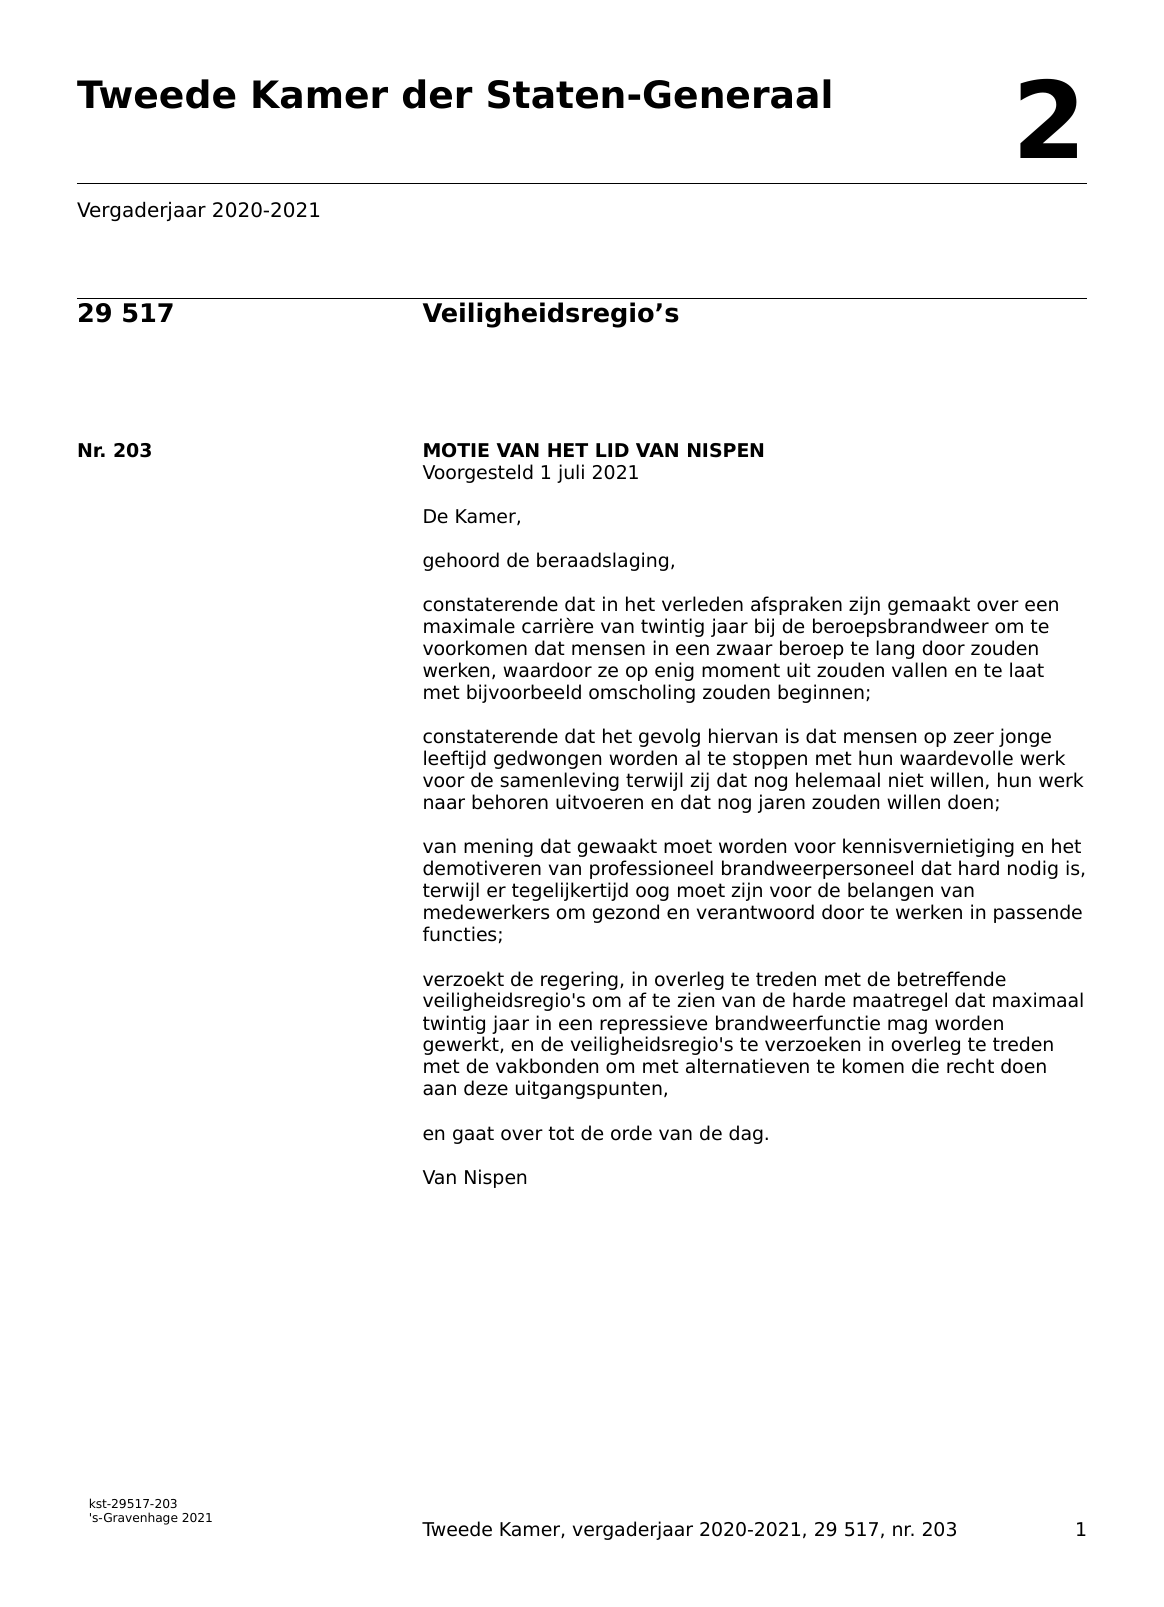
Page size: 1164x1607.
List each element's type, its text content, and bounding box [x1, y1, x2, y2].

text 's-Gravenhage 2021 [88, 1511, 323, 1525]
subtitle 29 517 Veiligheidsregio’s [77, 299, 1087, 329]
text De Kamer, [422, 506, 1087, 528]
table_header Tweede Kamer der Staten-Generaal [77, 59, 886, 183]
text en gaat over tot de orde van de dag. [422, 1122, 1087, 1144]
subtitle Nr. 203 MOTIE VAN HET LID VAN NISPEN [77, 440, 1087, 462]
text gehoord de beraadslaging, [422, 550, 1087, 572]
text Van Nispen [422, 1167, 1087, 1189]
text constaterende dat in het verleden afspraken zijn gemaakt over een maximale carrière van twintig jaar bij de beroepsbrandweer om te voorkomen dat mensen in een zwaar beroep te lang door zouden werken, waardoor ze op enig moment uit zouden vallen en te laat met bijvoorbeeld omscholing zouden beginnen; [422, 594, 1087, 704]
text kst-29517-203 [88, 1497, 323, 1511]
table_header 2 [886, 59, 1087, 183]
text constaterende dat het gevolg hiervan is dat mensen op zeer jonge leeftijd gedwongen worden al te stoppen met hun waardevolle werk voor de samenleving terwijl zij dat nog helemaal niet willen, hun werk naar behoren uitvoeren en dat nog jaren zouden willen doen; [422, 726, 1087, 814]
text Voorgesteld 1 juli 2021 [422, 462, 1087, 484]
text verzoekt de regering, in overleg te treden met de betreffende veiligheidsregio's om af te zien van de harde maatregel dat maximaal twintig jaar in een repressieve brandweerfunctie mag worden gewerkt, en de veiligheidsregio's te verzoeken in overleg te treden met de vakbonden om met alternatieven te komen die recht doen aan deze uitgangspunten, [422, 968, 1087, 1100]
text van mening dat gewaakt moet worden voor kennisvernietiging en het demotiveren van professioneel brandweerpersoneel dat hard nodig is, terwijl er tegelijkertijd oog moet zijn voor de belangen van medewerkers om gezond en verantwoord door te werken in passende functies; [422, 836, 1087, 946]
table_cell Vergaderjaar 2020-2021 [77, 184, 1087, 298]
